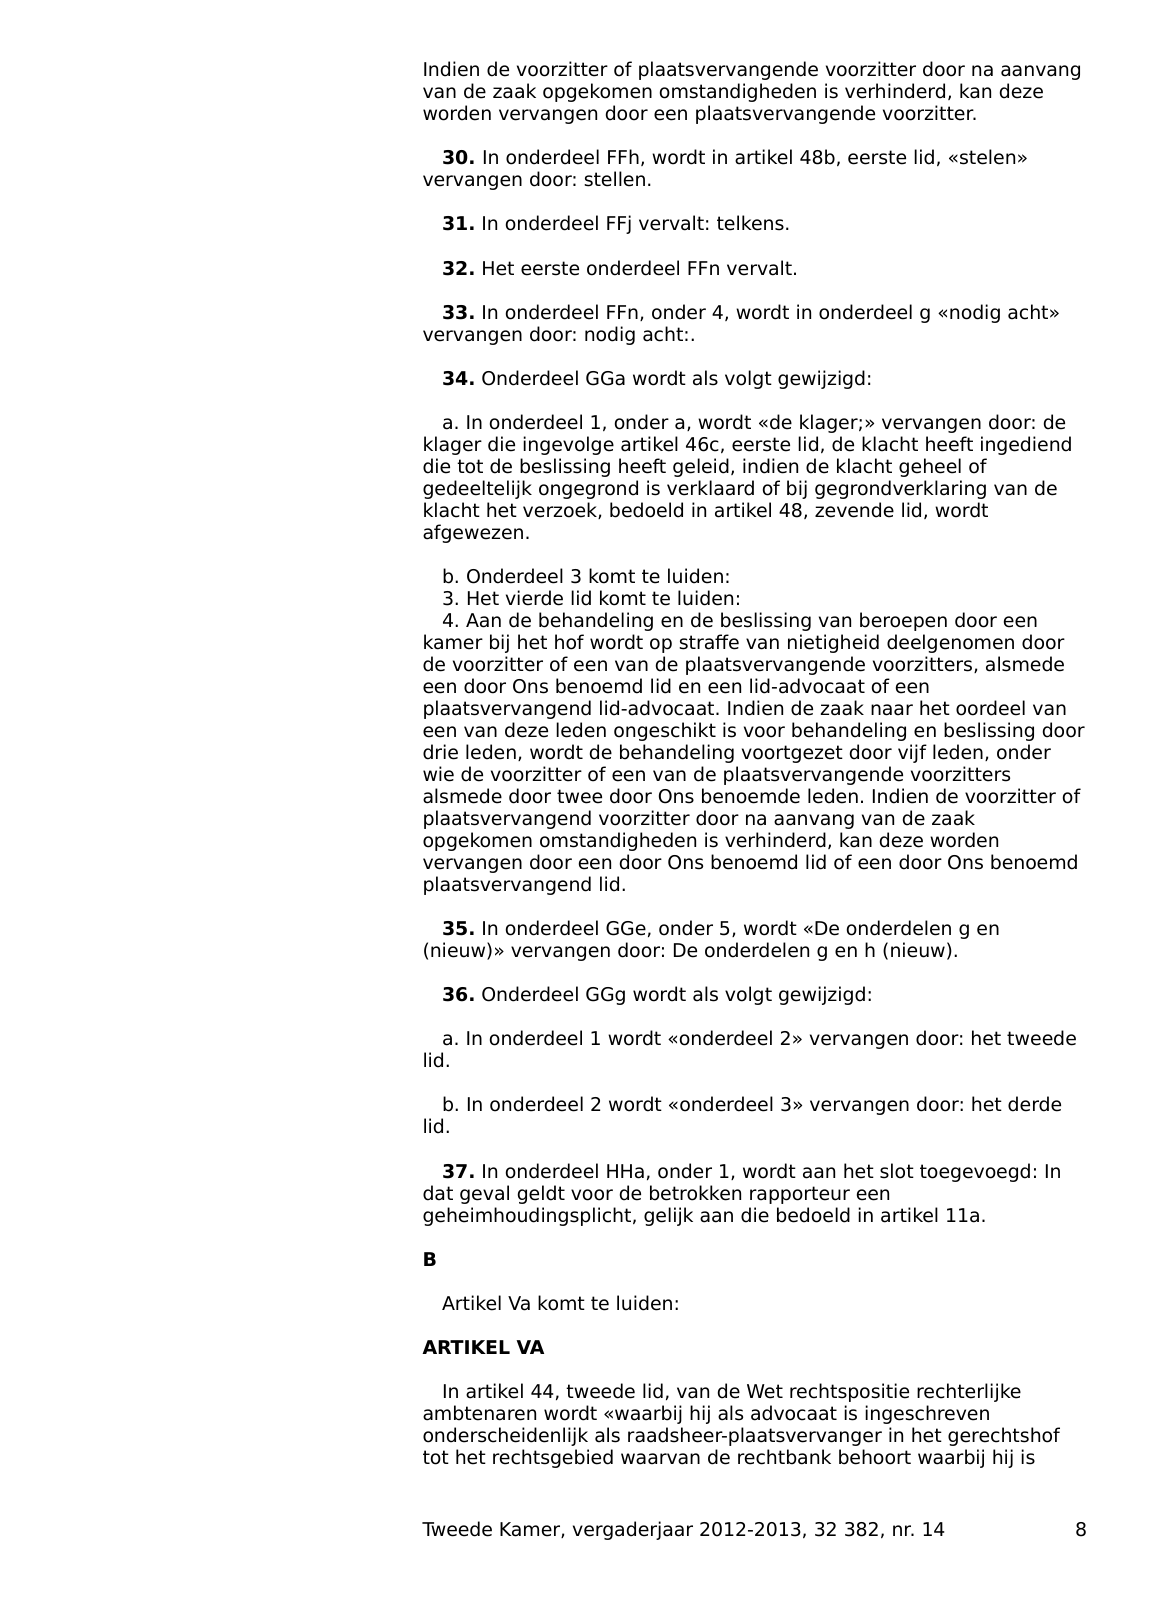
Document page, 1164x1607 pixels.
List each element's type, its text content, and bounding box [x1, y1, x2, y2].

text a. In onderdeel 1 wordt «onderdeel 2» vervangen door: het tweede lid. [422, 1028, 1087, 1072]
text In artikel 44, tweede lid, van de Wet rechtspositie rechterlijke ambtenaren wordt «waarbij hij als advocaat is ingeschreven onderscheidenlijk als raadsheer-plaatsvervanger in het gerechtshof tot het rechtsgebied waarvan de rechtbank behoort waarbij hij is [422, 1381, 1087, 1469]
text b. Onderdeel 3 komt te luiden: [422, 566, 1087, 588]
text a. In onderdeel 1, onder a, wordt «de klager;» vervangen door: de klager die ingevolge artikel 46c, eerste lid, de klacht heeft ingediend die tot de beslissing heeft geleid, indien de klacht geheel of gedeeltelijk ongegrond is verklaard of bij gegrondverklaring van de klacht het verzoek, bedoeld in artikel 48, zevende lid, wordt afgewezen. [422, 412, 1087, 544]
text 37. In onderdeel HHa, onder 1, wordt aan het slot toegevoegd: In dat geval geldt voor de betrokken rapporteur een geheimhoudingsplicht, gelijk aan die bedoeld in artikel 11a. [422, 1161, 1087, 1226]
text Artikel Va komt te luiden: [422, 1293, 1087, 1315]
text 4. Aan de behandeling en de beslissing van beroepen door een kamer bij het hof wordt op straffe van nietigheid deelgenomen door de voorzitter of een van de plaatsvervangende voorzitters, alsmede een door Ons benoemd lid en een lid-advocaat of een plaatsvervangend lid-advocaat. Indien de zaak naar het oordeel van een van deze leden ongeschikt is voor behandeling en beslissing door drie leden, wordt de behandeling voortgezet door vijf leden, onder wie de voorzitter of een van de plaatsvervangende voorzitters alsmede door twee door Ons benoemde leden. Indien de voorzitter of plaatsvervangend voorzitter door na aanvang van de zaak opgekomen omstandigheden is verhinderd, kan deze worden vervangen door een door Ons benoemd lid of een door Ons benoemd plaatsvervangend lid. [422, 610, 1087, 896]
text 33. In onderdeel FFn, onder 4, wordt in onderdeel g «nodig acht» vervangen door: nodig acht:. [422, 302, 1087, 346]
subtitle B [422, 1249, 1087, 1271]
text b. In onderdeel 2 wordt «onderdeel 3» vervangen door: het derde lid. [422, 1094, 1087, 1138]
text 3. Het vierde lid komt te luiden: [422, 588, 1087, 610]
text 34. Onderdeel GGa wordt als volgt gewijzigd: [422, 368, 1087, 390]
text 32. Het eerste onderdeel FFn vervalt. [422, 257, 1087, 279]
text 30. In onderdeel FFh, wordt in artikel 48b, eerste lid, «stelen» vervangen door: stellen. [422, 147, 1087, 191]
text Indien de voorzitter of plaatsvervangende voorzitter door na aanvang van de zaak opgekomen omstandigheden is verhinderd, kan deze worden vervangen door een plaatsvervangende voorzitter. [422, 59, 1087, 125]
subtitle ARTIKEL VA [422, 1337, 1087, 1359]
text 31. In onderdeel FFj vervalt: telkens. [422, 213, 1087, 235]
text 36. Onderdeel GGg wordt als volgt gewijzigd: [422, 984, 1087, 1006]
text 35. In onderdeel GGe, onder 5, wordt «De onderdelen g en (nieuw)» vervangen door: De onderdelen g en h (nieuw). [422, 918, 1087, 962]
